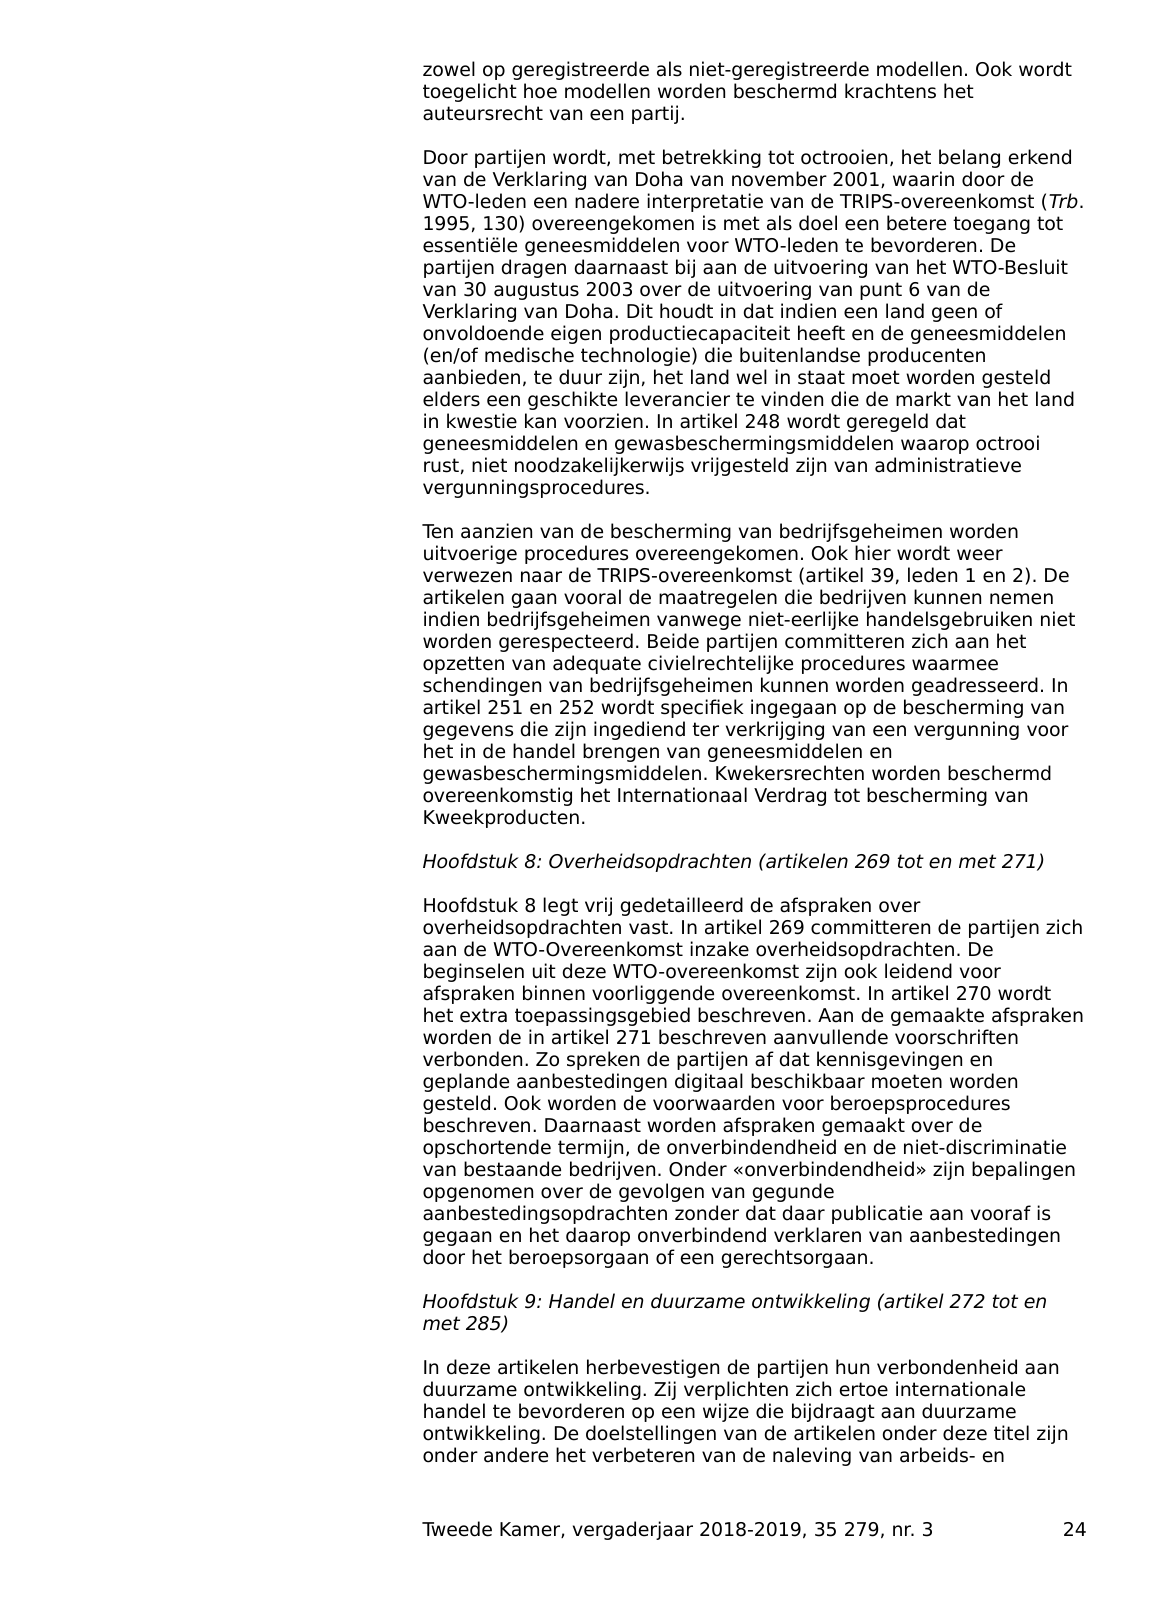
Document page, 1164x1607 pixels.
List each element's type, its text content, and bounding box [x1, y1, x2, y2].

text Door partijen wordt, met betrekking tot octrooien, het belang erkend van de Verklaring van Doha van november 2001, waarin door de WTO-leden een nadere interpretatie van de TRIPS-overeenkomst (Trb. 1995, 130) overeengekomen is met als doel een betere toegang tot essentiële geneesmiddelen voor WTO-leden te bevorderen. De partijen dragen daarnaast bij aan de uitvoering van het WTO-Besluit van 30 augustus 2003 over de uitvoering van punt 6 van de Verklaring van Doha. Dit houdt in dat indien een land geen of onvoldoende eigen productiecapaciteit heeft en de geneesmiddelen (en/of medische technologie) die buitenlandse producenten aanbieden, te duur zijn, het land wel in staat moet worden gesteld elders een geschikte leverancier te vinden die de markt van het land in kwestie kan voorzien. In artikel 248 wordt geregeld dat geneesmiddelen en gewasbeschermingsmiddelen waarop octrooi rust, niet noodzakelijkerwijs vrijgesteld zijn van administratieve vergunningsprocedures. [422, 147, 1087, 499]
subtitle Hoofdstuk 9: Handel en duurzame ontwikkeling (artikel 272 tot en met 285) [422, 1291, 1087, 1335]
text Hoofdstuk 8 legt vrij gedetailleerd de afspraken over overheidsopdrachten vast. In artikel 269 committeren de partijen zich aan de WTO-Overeenkomst inzake overheidsopdrachten. De beginselen uit deze WTO-overeenkomst zijn ook leidend voor afspraken binnen voorliggende overeenkomst. In artikel 270 wordt het extra toepassingsgebied beschreven. Aan de gemaakte afspraken worden de in artikel 271 beschreven aanvullende voorschriften verbonden. Zo spreken de partijen af dat kennisgevingen en geplande aanbestedingen digitaal beschikbaar moeten worden gesteld. Ook worden de voorwaarden voor beroepsprocedures beschreven. Daarnaast worden afspraken gemaakt over de opschortende termijn, de onverbindendheid en de niet-discriminatie van bestaande bedrijven. Onder «onverbindendheid» zijn bepalingen opgenomen over de gevolgen van gegunde aanbestedingsopdrachten zonder dat daar publicatie aan vooraf is gegaan en het daarop onverbindend verklaren van aanbestedingen door het beroepsorgaan of een gerechtsorgaan. [422, 895, 1087, 1269]
text Ten aanzien van de bescherming van bedrijfsgeheimen worden uitvoerige procedures overeengekomen. Ook hier wordt weer verwezen naar de TRIPS-overeenkomst (artikel 39, leden 1 en 2). De artikelen gaan vooral de maatregelen die bedrijven kunnen nemen indien bedrijfsgeheimen vanwege niet-eerlijke handelsgebruiken niet worden gerespecteerd. Beide partijen committeren zich aan het opzetten van adequate civielrechtelijke procedures waarmee schendingen van bedrijfsgeheimen kunnen worden geadresseerd. In artikel 251 en 252 wordt specifiek ingegaan op de bescherming van gegevens die zijn ingediend ter verkrijging van een vergunning voor het in de handel brengen van geneesmiddelen en gewasbeschermingsmiddelen. Kwekersrechten worden beschermd overeenkomstig het Internationaal Verdrag tot bescherming van Kweekproducten. [422, 521, 1087, 829]
text In deze artikelen herbevestigen de partijen hun verbondenheid aan duurzame ontwikkeling. Zij verplichten zich ertoe internationale handel te bevorderen op een wijze die bijdraagt aan duurzame ontwikkeling. De doelstellingen van de artikelen onder deze titel zijn onder andere het verbeteren van de naleving van arbeids- en [422, 1357, 1087, 1467]
text zowel op geregistreerde als niet-geregistreerde modellen. Ook wordt toegelicht hoe modellen worden beschermd krachtens het auteursrecht van een partij. [422, 59, 1087, 125]
subtitle Hoofdstuk 8: Overheidsopdrachten (artikelen 269 tot en met 271) [422, 851, 1087, 873]
